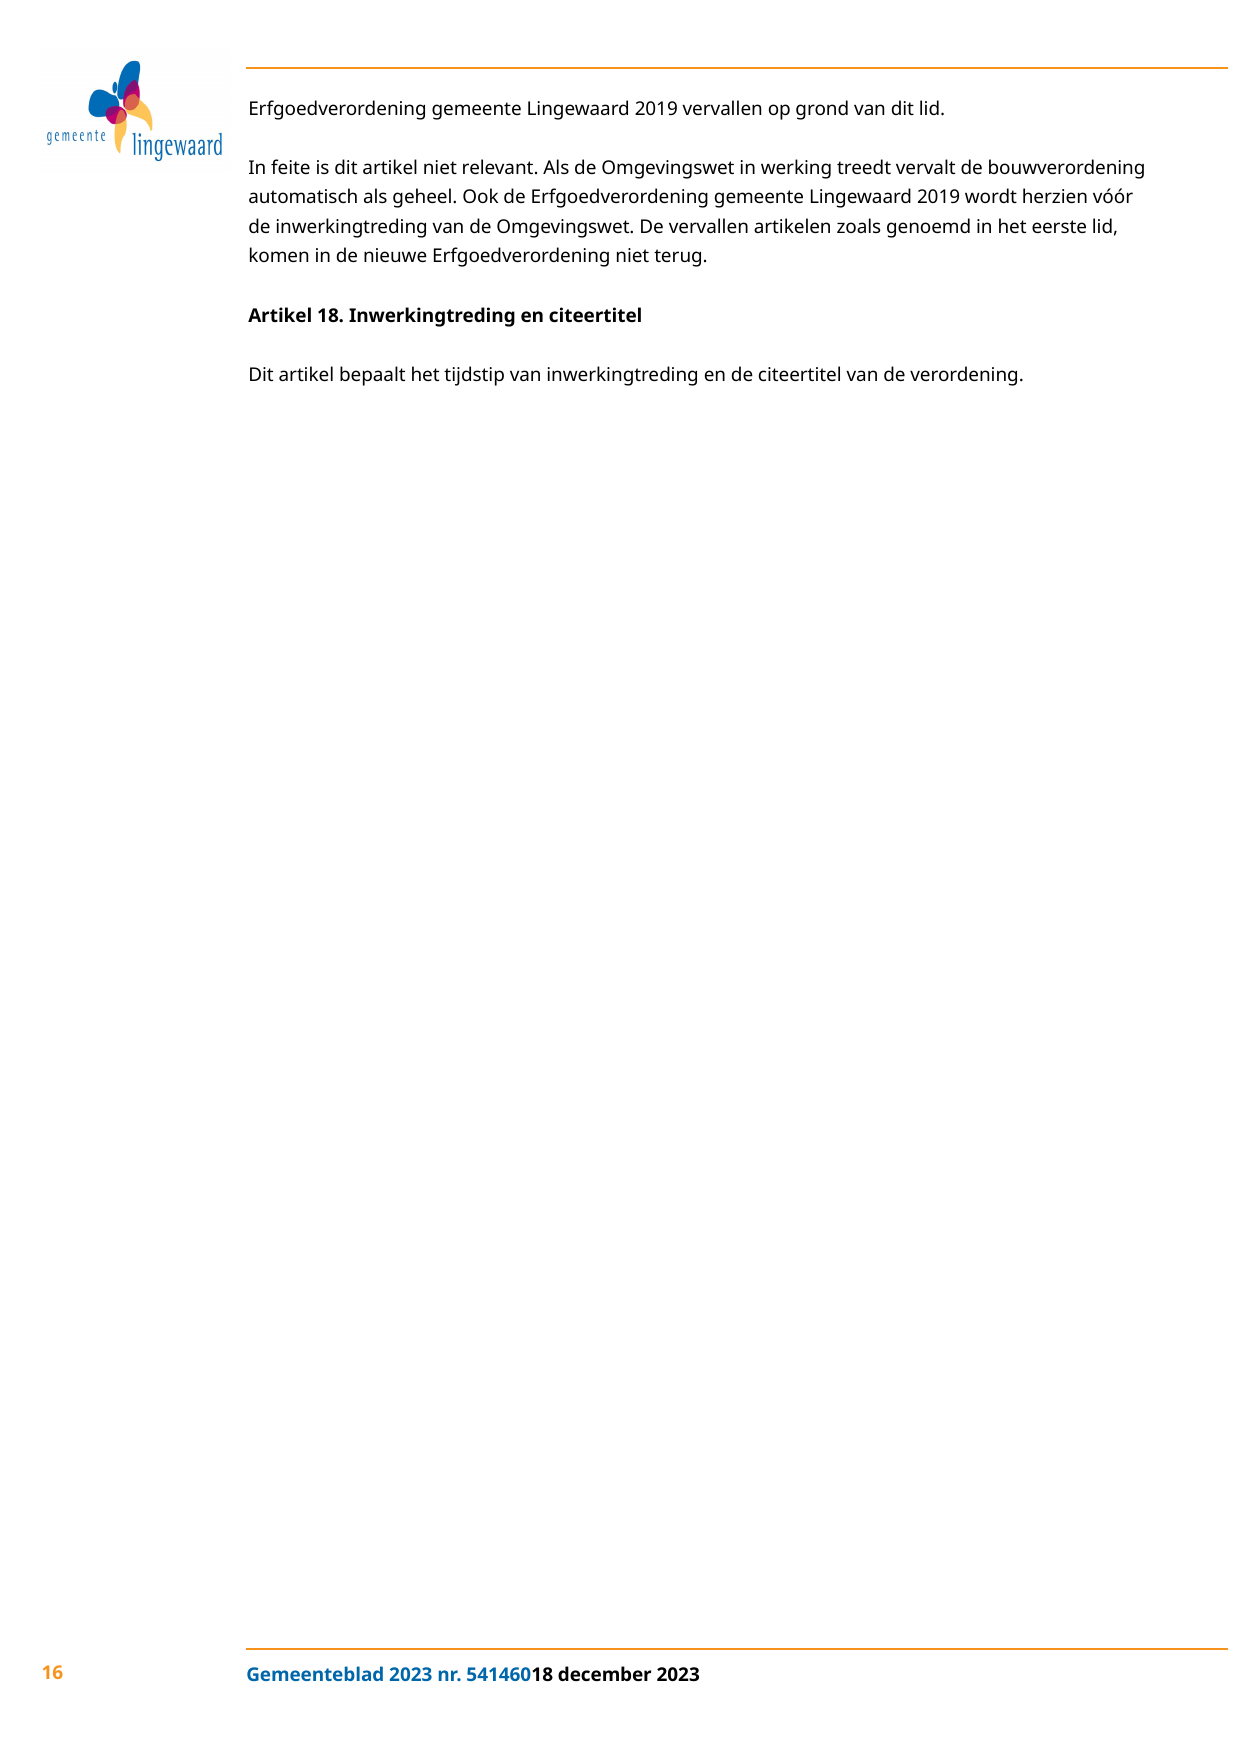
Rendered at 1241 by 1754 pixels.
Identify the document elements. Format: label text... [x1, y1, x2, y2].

text In feite is dit artikel niet relevant. Als de Omgevingswet in werking treedt vervalt de bouwverordening automatisch als geheel. Ook de Erfgoedverordening gemeente Lingewaard 2019 wordt herzien vóór de inwerkingtreding van de Omgevingswet. De vervallen artikelen zoals genoemd in het eerste lid, komen in de nieuwe Erfgoedverordening niet terug. [248, 154, 1152, 268]
text Artikel 18. Inwerkingtreding en citeertitel [248, 302, 1152, 328]
text Dit artikel bepaalt het tijdstip van inwerkingtreding en de citeertitel van de verordening. [248, 361, 1152, 387]
picture [41, 47, 231, 172]
text Erfgoedverordening gemeente Lingewaard 2019 vervallen op grond van dit lid. [248, 95, 1152, 121]
